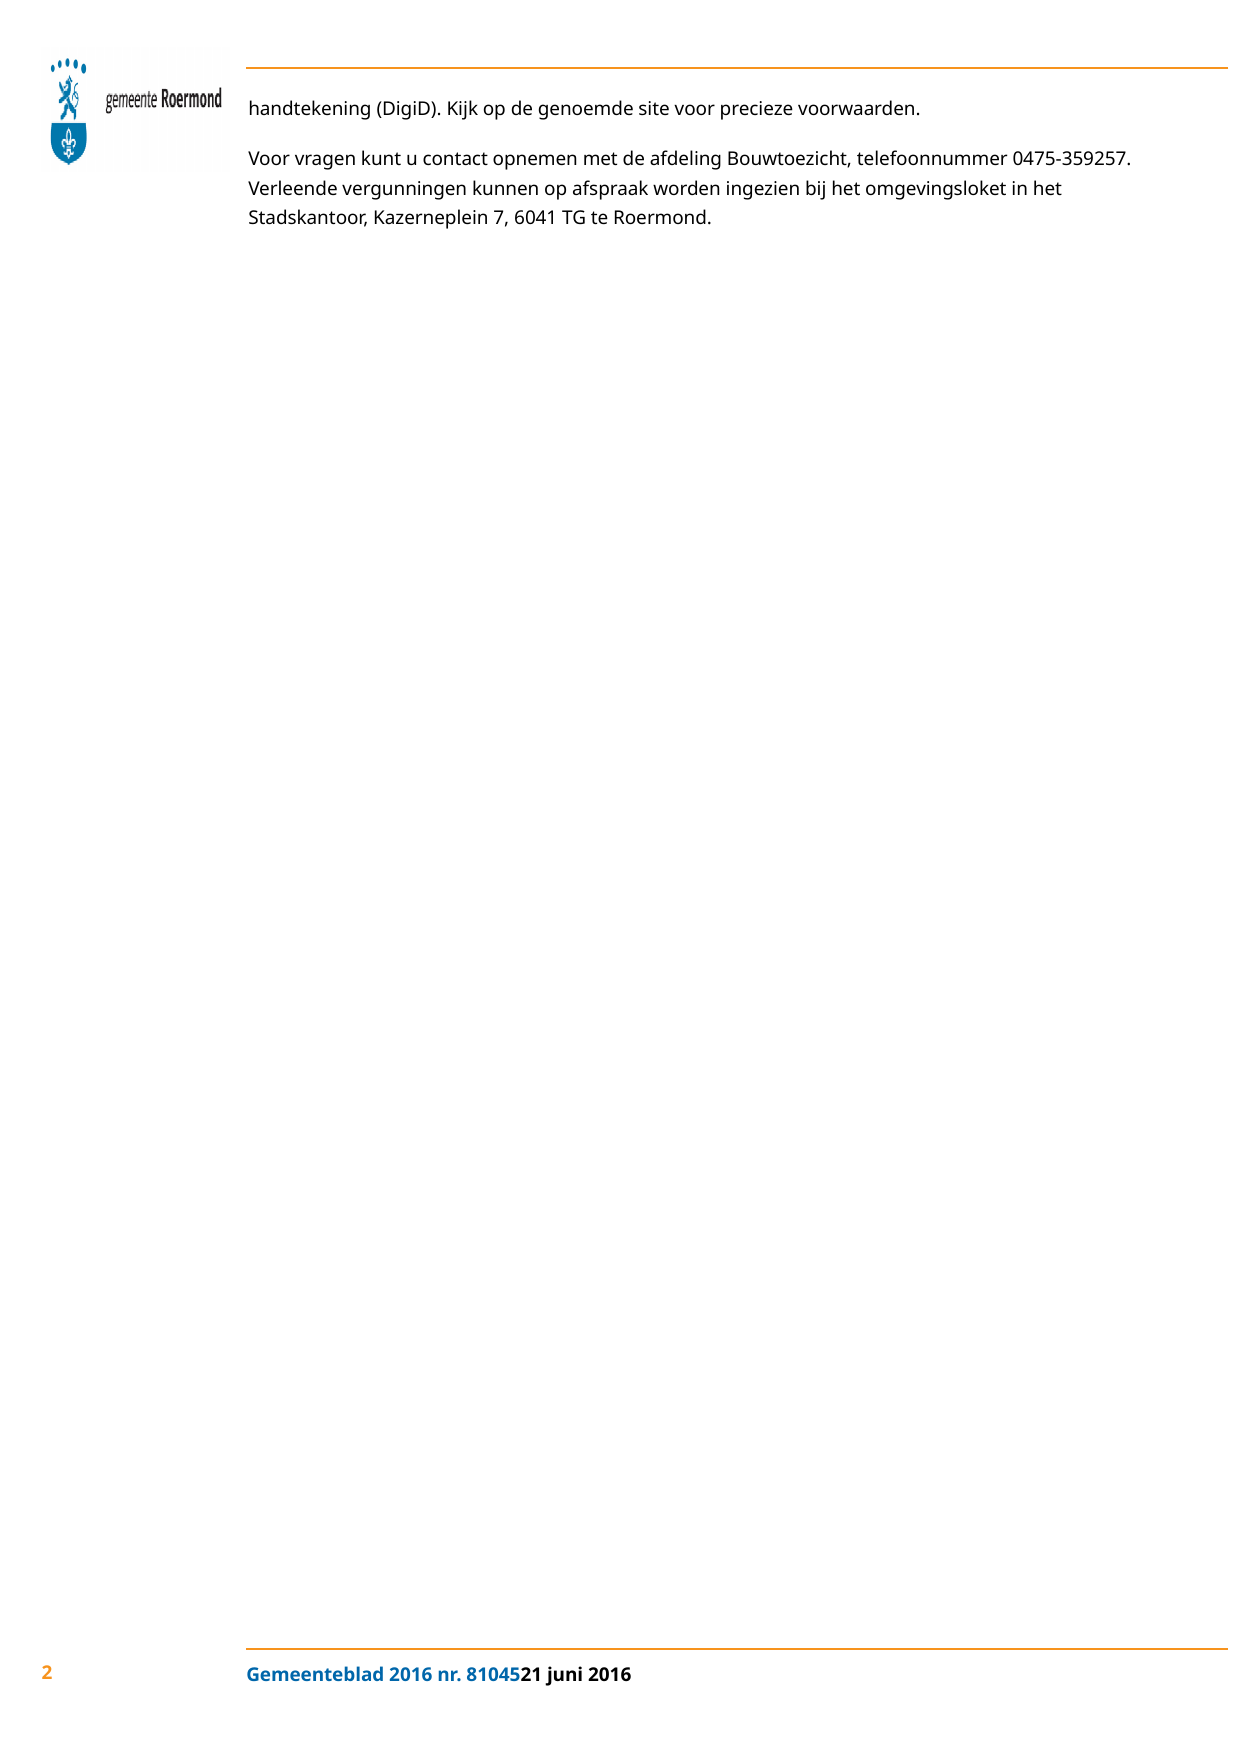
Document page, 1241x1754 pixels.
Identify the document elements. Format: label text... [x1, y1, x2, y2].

picture [41, 47, 231, 172]
text Voor vragen kunt u contact opnemen met de afdeling Bouwtoezicht, telefoonnummer 0475-359257. Verleende vergunningen kunnen op afspraak worden ingezien bij het omgevingsloket in het Stadskantoor, Kazerneplein 7, 6041 TG te Roermond. [248, 145, 1152, 230]
text handtekening (DigiD). Kijk op de genoemde site voor precieze voorwaarden. [248, 95, 1152, 121]
